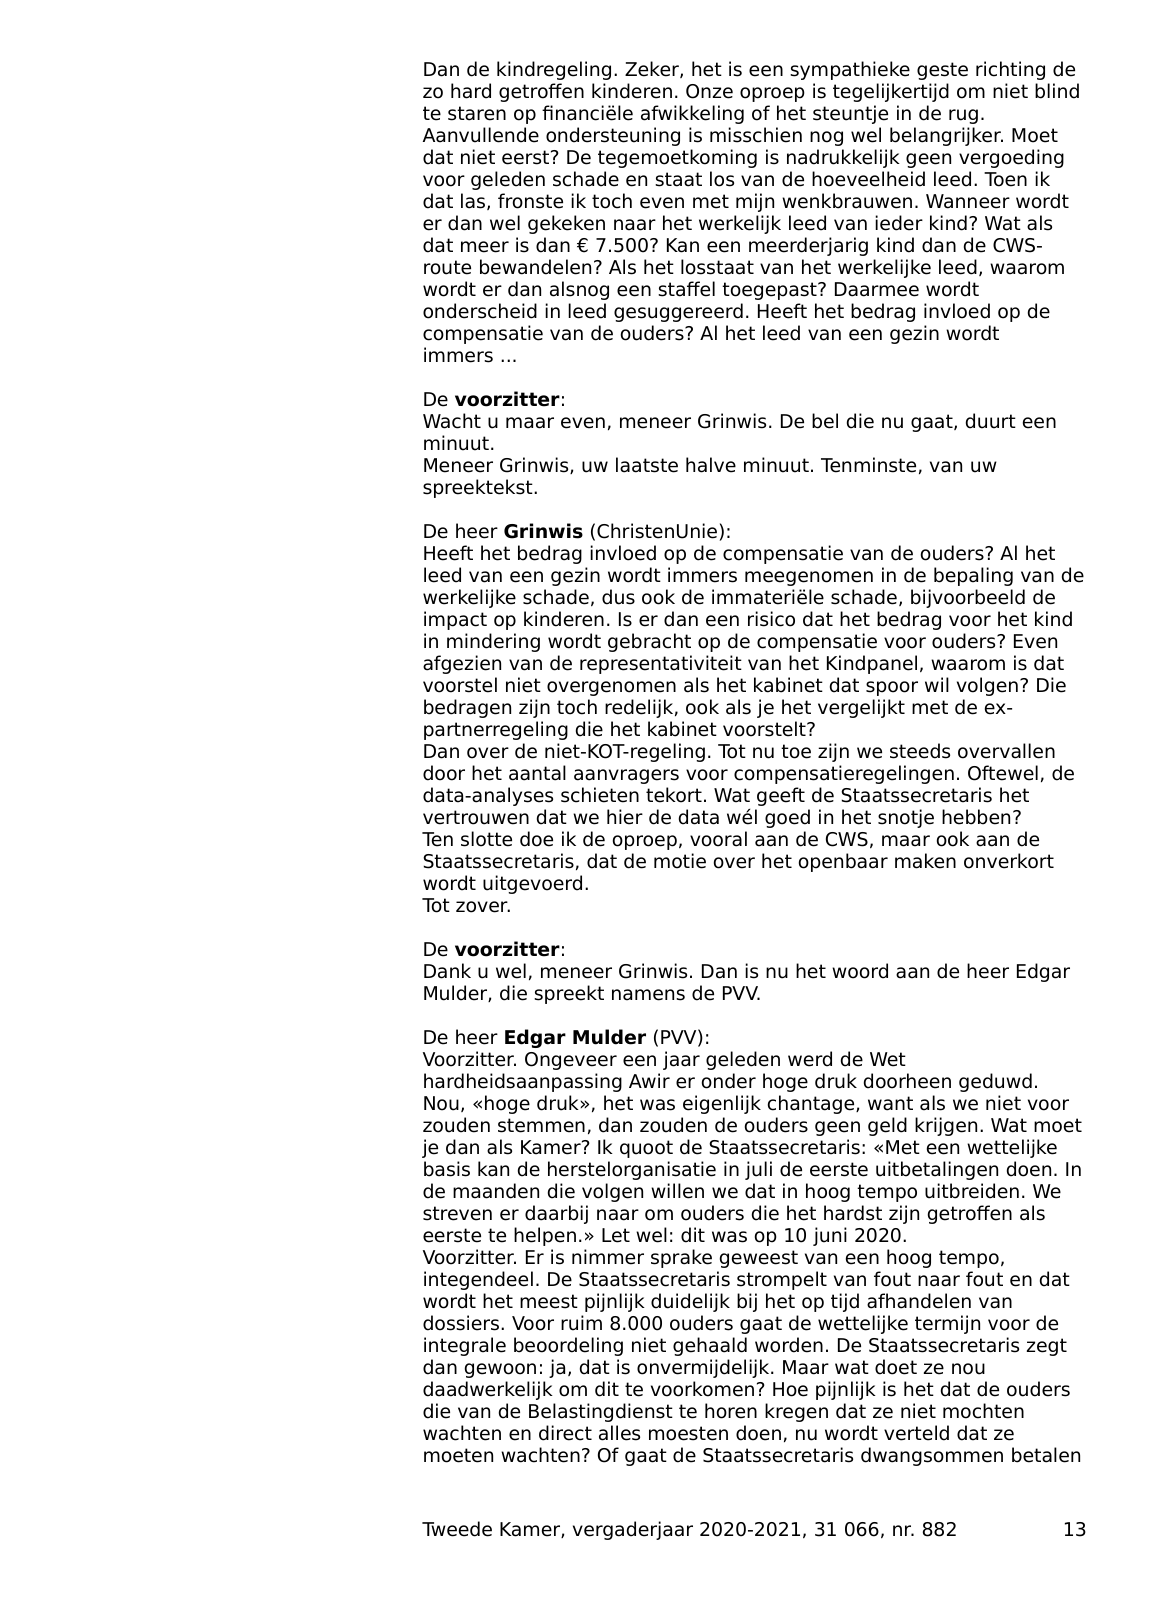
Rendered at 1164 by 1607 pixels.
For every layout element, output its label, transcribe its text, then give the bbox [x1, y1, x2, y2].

text Dank u wel, meneer Grinwis. Dan is nu het woord aan de heer Edgar Mulder, die spreekt namens de PVV. [422, 961, 1087, 1005]
text Voorzitter. Ongeveer een jaar geleden werd de Wet hardheidsaanpassing Awir er onder hoge druk doorheen geduwd. Nou, «hoge druk», het was eigenlijk chantage, want als we niet voor zouden stemmen, dan zouden de ouders geen geld krijgen. Wat moet je dan als Kamer? Ik quoot de Staatssecretaris: «Met een wettelijke basis kan de herstelorganisatie in juli de eerste uitbetalingen doen. In de maanden die volgen willen we dat in hoog tempo uitbreiden. We streven er daarbij naar om ouders die het hardst zijn getroffen als eerste te helpen.» Let wel: dit was op 10 juni 2020. [422, 1049, 1087, 1247]
text Meneer Grinwis, uw laatste halve minuut. Tenminste, van uw spreektekst. [422, 455, 1087, 499]
text Heeft het bedrag invloed op de compensatie van de ouders? Al het leed van een gezin wordt immers meegenomen in de bepaling van de werkelijke schade, dus ook de immateriële schade, bijvoorbeeld de impact op kinderen. Is er dan een risico dat het bedrag voor het kind in mindering wordt gebracht op de compensatie voor ouders? Even afgezien van de representativiteit van het Kindpanel, waarom is dat voorstel niet overgenomen als het kabinet dat spoor wil volgen? Die bedragen zijn toch redelijk, ook als je het vergelijkt met de ex-partnerregeling die het kabinet voorstelt? [422, 543, 1087, 741]
text Voorzitter. Er is nimmer sprake geweest van een hoog tempo, integendeel. De Staatssecretaris strompelt van fout naar fout en dat wordt het meest pijnlijk duidelijk bij het op tijd afhandelen van dossiers. Voor ruim 8.000 ouders gaat de wettelijke termijn voor de integrale beoordeling niet gehaald worden. De Staatssecretaris zegt dan gewoon: ja, dat is onvermijdelijk. Maar wat doet ze nou daadwerkelijk om dit te voorkomen? Hoe pijnlijk is het dat de ouders die van de Belastingdienst te horen kregen dat ze niet mochten wachten en direct alles moesten doen, nu wordt verteld dat ze moeten wachten? Of gaat de Staatssecretaris dwangsommen betalen [422, 1247, 1087, 1467]
text De voorzitter: [422, 939, 1087, 961]
text De voorzitter: [422, 389, 1087, 411]
text Ten slotte doe ik de oproep, vooral aan de CWS, maar ook aan de Staatssecretaris, dat de motie over het openbaar maken onverkort wordt uitgevoerd. [422, 829, 1087, 895]
text Wacht u maar even, meneer Grinwis. De bel die nu gaat, duurt een minuut. [422, 411, 1087, 455]
text De heer Grinwis (ChristenUnie): [422, 521, 1087, 543]
text Dan over de niet-KOT-regeling. Tot nu toe zijn we steeds overvallen door het aantal aanvragers voor compensatieregelingen. Oftewel, de data-analyses schieten tekort. Wat geeft de Staatssecretaris het vertrouwen dat we hier de data wél goed in het snotje hebben? [422, 741, 1087, 829]
text Dan de kindregeling. Zeker, het is een sympathieke geste richting de zo hard getroffen kinderen. Onze oproep is tegelijkertijd om niet blind te staren op financiële afwikkeling of het steuntje in de rug. Aanvullende ondersteuning is misschien nog wel belangrijker. Moet dat niet eerst? De tegemoetkoming is nadrukkelijk geen vergoeding voor geleden schade en staat los van de hoeveelheid leed. Toen ik dat las, fronste ik toch even met mijn wenkbrauwen. Wanneer wordt er dan wel gekeken naar het werkelijk leed van ieder kind? Wat als dat meer is dan € 7.500? Kan een meerderjarig kind dan de CWS-route bewandelen? Als het losstaat van het werkelijke leed, waarom wordt er dan alsnog een staffel toegepast? Daarmee wordt onderscheid in leed gesuggereerd. Heeft het bedrag invloed op de compensatie van de ouders? Al het leed van een gezin wordt immers ... [422, 59, 1087, 367]
text De heer Edgar Mulder (PVV): [422, 1027, 1087, 1049]
text Tot zover. [422, 895, 1087, 917]
